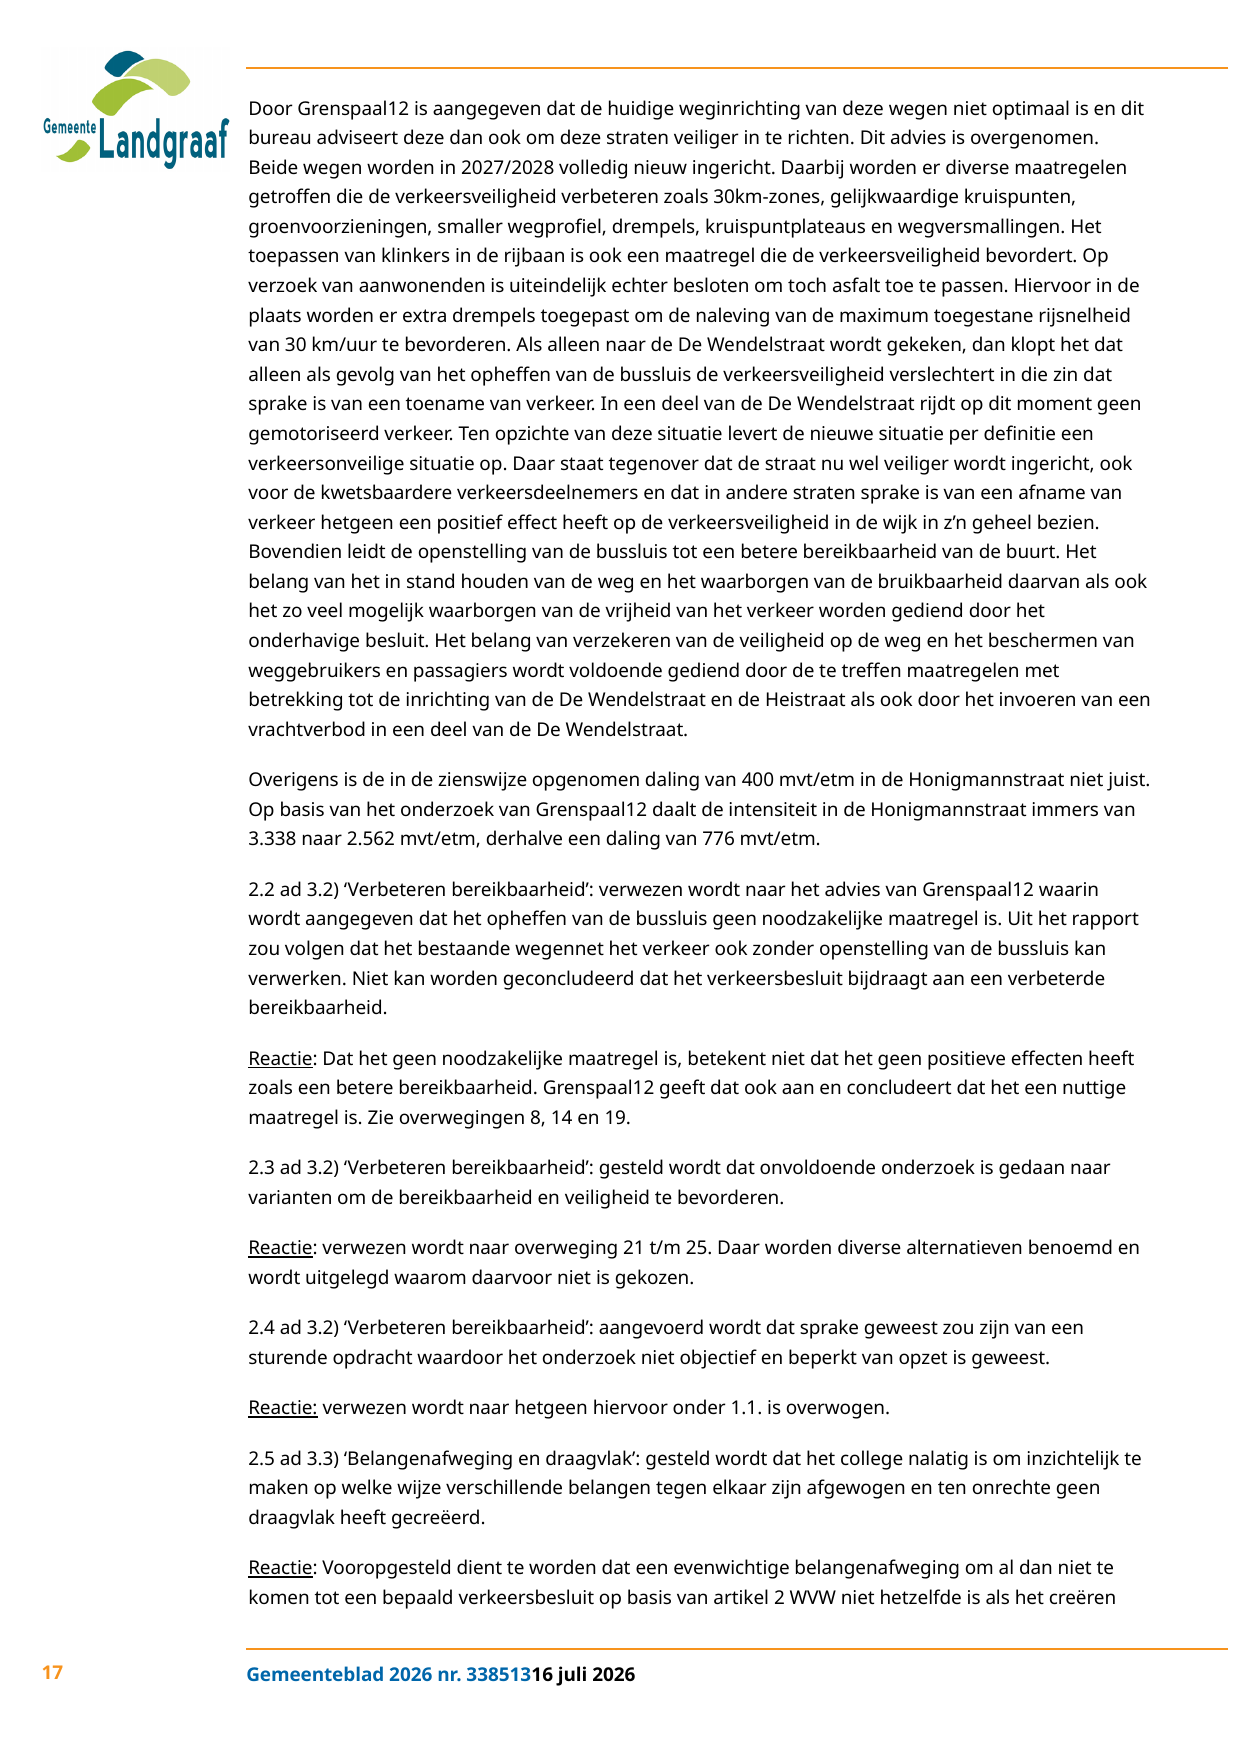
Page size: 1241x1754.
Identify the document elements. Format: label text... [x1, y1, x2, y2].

text Reactie: Dat het geen noodzakelijke maatregel is, betekent niet dat het geen positieve effecten heeft zoals een betere bereikbaarheid. Grenspaal12 geeft dat ook aan en concludeert dat het een nuttige maatregel is. Zie overwegingen 8, 14 en 19. [248, 1045, 1152, 1130]
text Reactie: verwezen wordt naar overweging 21 t/m 25. Daar worden diverse alternatieven benoemd en wordt uitgelegd waarom daarvoor niet is gekozen. [248, 1234, 1152, 1290]
text Reactie: verwezen wordt naar hetgeen hiervoor onder 1.1. is overwogen. [248, 1394, 1152, 1420]
text 2.4 ad 3.2) ‘Verbeteren bereikbaarheid’: aangevoerd wordt dat sprake geweest zou zijn van een sturende opdracht waardoor het onderzoek niet objectief en beperkt van opzet is geweest. [248, 1314, 1152, 1370]
text Door Grenspaal12 is aangegeven dat de huidige weginrichting van deze wegen niet optimaal is en dit bureau adviseert deze dan ook om deze straten veiliger in te richten. Dit advies is overgenomen. Beide wegen worden in 2027/2028 volledig nieuw ingericht. Daarbij worden er diverse maatregelen getroffen die de verkeersveiligheid verbeteren zoals 30km-zones, gelijkwaardige kruispunten, groenvoorzieningen, smaller wegprofiel, drempels, kruispuntplateaus en wegversmallingen. Het toepassen van klinkers in de rijbaan is ook een maatregel die de verkeersveiligheid bevordert. Op verzoek van aanwonenden is uiteindelijk echter besloten om toch asfalt toe te passen. Hiervoor in de plaats worden er extra drempels toegepast om de naleving van de maximum toegestane rijsnelheid van 30 km/uur te bevorderen. Als alleen naar de De Wendelstraat wordt gekeken, dan klopt het dat alleen als gevolg van het opheffen van de bussluis de verkeersveiligheid verslechtert in die zin dat sprake is van een toename van verkeer. In een deel van de De Wendelstraat rijdt op dit moment geen gemotoriseerd verkeer. Ten opzichte van deze situatie levert de nieuwe situatie per definitie een verkeersonveilige situatie op. Daar staat tegenover dat de straat nu wel veiliger wordt ingericht, ook voor de kwetsbaardere verkeersdeelnemers en dat in andere straten sprake is van een afname van verkeer hetgeen een positief effect heeft op de verkeersveiligheid in de wijk in z’n geheel bezien. Bovendien leidt de openstelling van de bussluis tot een betere bereikbaarheid van de buurt. Het belang van het in stand houden van de weg en het waarborgen van de bruikbaarheid daarvan als ook het zo veel mogelijk waarborgen van de vrijheid van het verkeer worden gediend door het onderhavige besluit. Het belang van verzekeren van de veiligheid op de weg en het beschermen van weggebruikers en passagiers wordt voldoende gediend door de te treffen maatregelen met betrekking tot de inrichting van de De Wendelstraat en de Heistraat als ook door het invoeren van een vrachtverbod in een deel van de De Wendelstraat. [248, 95, 1152, 742]
text 2.2 ad 3.2) ‘Verbeteren bereikbaarheid’: verwezen wordt naar het advies van Grenspaal12 waarin wordt aangegeven dat het opheffen van de bussluis geen noodzakelijke maatregel is. Uit het rapport zou volgen dat het bestaande wegennet het verkeer ook zonder openstelling van de bussluis kan verwerken. Niet kan worden geconcludeerd dat het verkeersbesluit bijdraagt aan een verbeterde bereikbaarheid. [248, 876, 1152, 1020]
picture [41, 47, 231, 172]
text Reactie: Vooropgesteld dient te worden dat een evenwichtige belangenafweging om al dan niet te komen tot een bepaald verkeersbesluit op basis van artikel 2 WVW niet hetzelfde is als het creëren [248, 1554, 1152, 1610]
text 2.3 ad 3.2) ‘Verbeteren bereikbaarheid’: gesteld wordt dat onvoldoende onderzoek is gedaan naar varianten om de bereikbaarheid en veiligheid te bevorderen. [248, 1154, 1152, 1210]
text Overigens is de in de zienswijze opgenomen daling van 400 mvt/etm in de Honigmannstraat niet juist. Op basis van het onderzoek van Grenspaal12 daalt de intensiteit in de Honigmannstraat immers van 3.338 naar 2.562 mvt/etm, derhalve een daling van 776 mvt/etm. [248, 766, 1152, 851]
text 2.5 ad 3.3) ‘Belangenafweging en draagvlak’: gesteld wordt dat het college nalatig is om inzichtelijk te maken op welke wijze verschillende belangen tegen elkaar zijn afgewogen en ten onrechte geen draagvlak heeft gecreëerd. [248, 1445, 1152, 1530]
